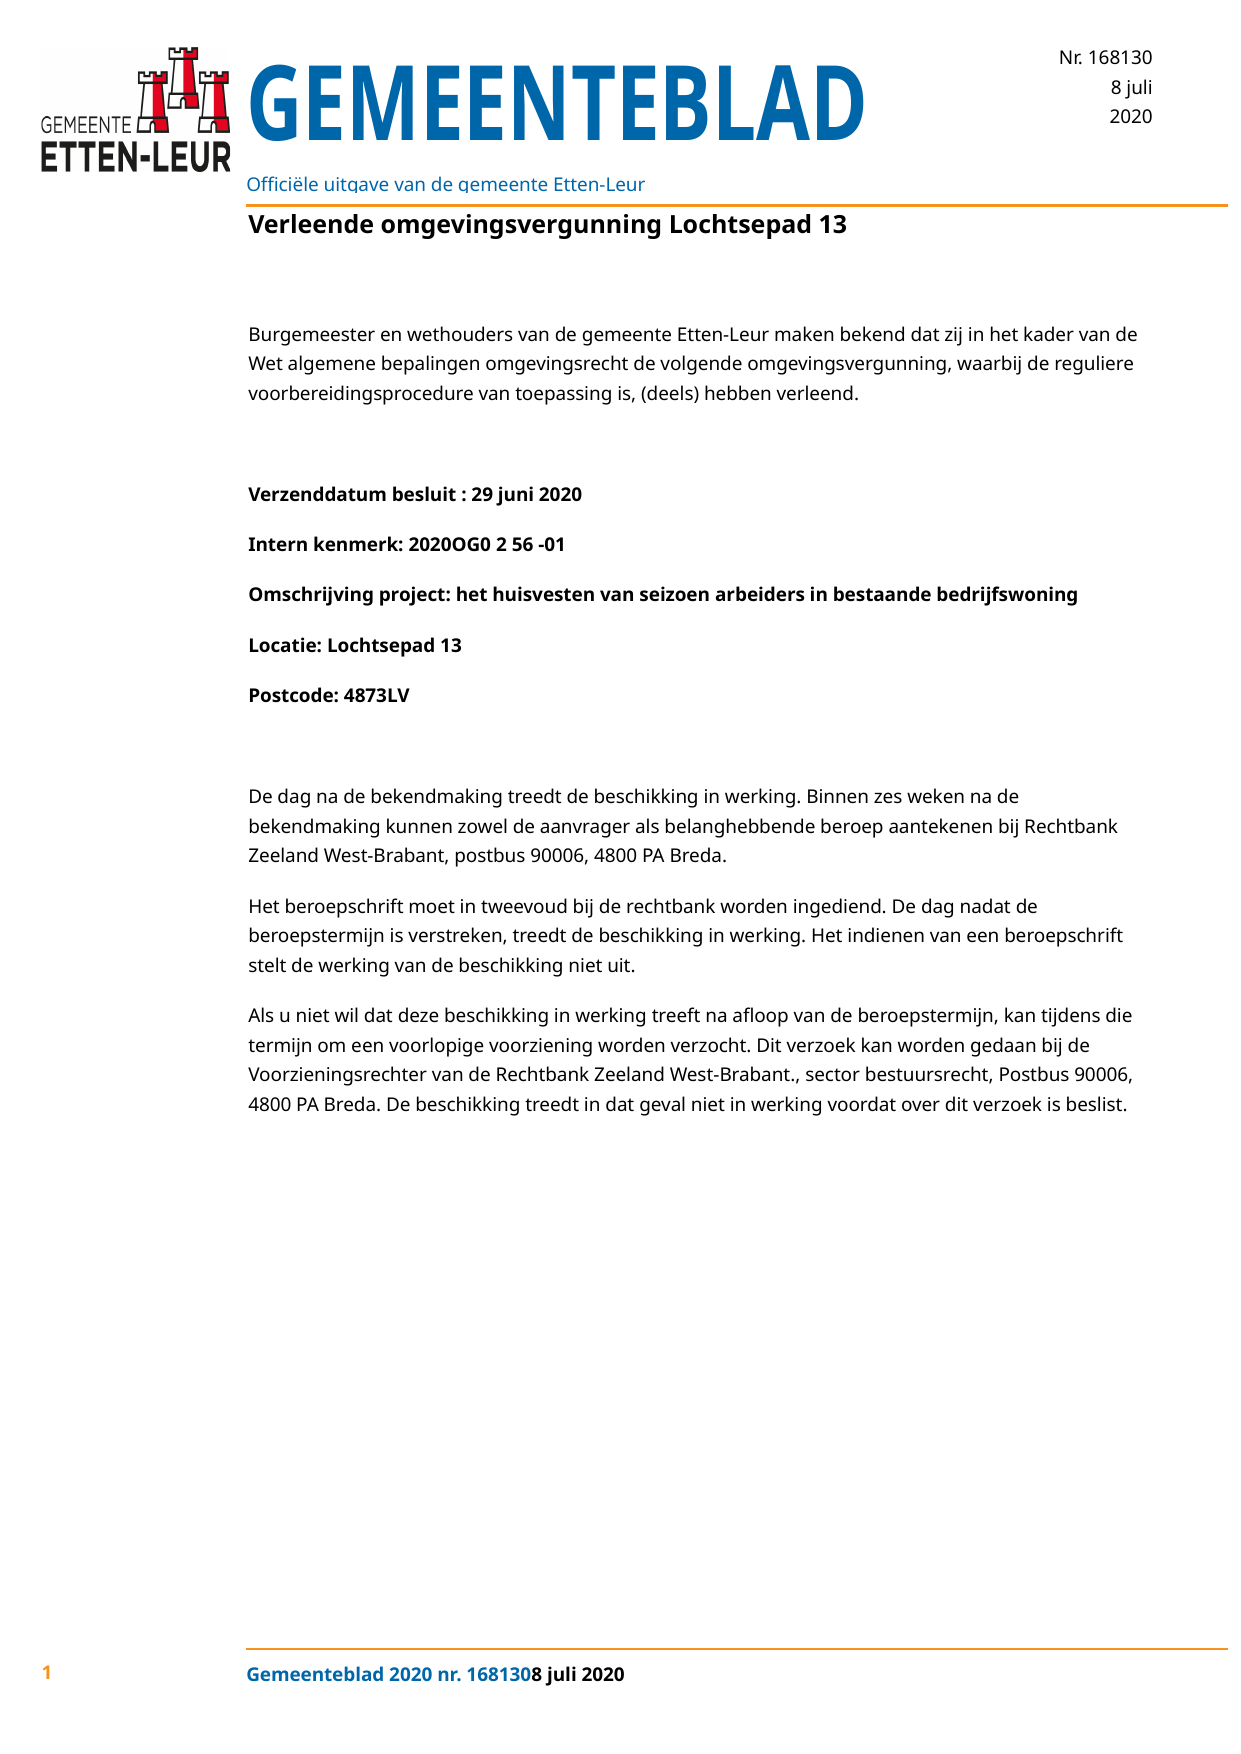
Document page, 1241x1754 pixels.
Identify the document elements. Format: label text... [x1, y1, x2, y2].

text Verleende omgevingsvergunning Lochtsepad 13 [248, 207, 1152, 241]
text Burgemeester en wethouders van de gemeente Etten-Leur maken bekend dat zij in het kader van de Wet algemene bepalingen omgevingsrecht de volgende omgevingsvergunning, waarbij de reguliere voorbereidingsprocedure van toepassing is, (deels) hebben verleend. [248, 321, 1152, 406]
text Verzenddatum besluit : 29 juni 2020 [248, 481, 1152, 506]
text Intern kenmerk: 2020OG0 2 56 -01 [248, 531, 1152, 557]
text Postcode: 4873LV [248, 682, 1152, 708]
text Als u niet wil dat deze beschikking in werking treeft na afloop van de beroepstermijn, kan tijdens die termijn om een voorlopige voorziening worden verzocht. Dit verzoek kan worden gedaan bij de Voorzieningsrechter van de Rechtbank Zeeland West-Brabant., sector bestuursrecht, Postbus 90006, 4800 PA Breda. De beschikking treedt in dat geval niet in werking voordat over dit verzoek is beslist. [248, 1002, 1152, 1117]
picture [41, 47, 231, 172]
text Omschrijving project: het huisvesten van seizoen arbeiders in bestaande bedrijfswoning [248, 582, 1152, 607]
text Het beroepschrift moet in tweevoud bij de rechtbank worden ingediend. De dag nadat de beroepstermijn is verstreken, treedt de beschikking in werking. Het indienen van een beroepschrift stelt de werking van de beschikking niet uit. [248, 893, 1152, 978]
text De dag na de bekendmaking treedt de beschikking in werking. Binnen zes weken na de bekendmaking kunnen zowel de aanvrager als belanghebbende beroep aantekenen bij Rechtbank Zeeland West-Brabant, postbus 90006, 4800 PA Breda. [248, 783, 1152, 868]
text Locatie: Lochtsepad 13 [248, 632, 1152, 658]
